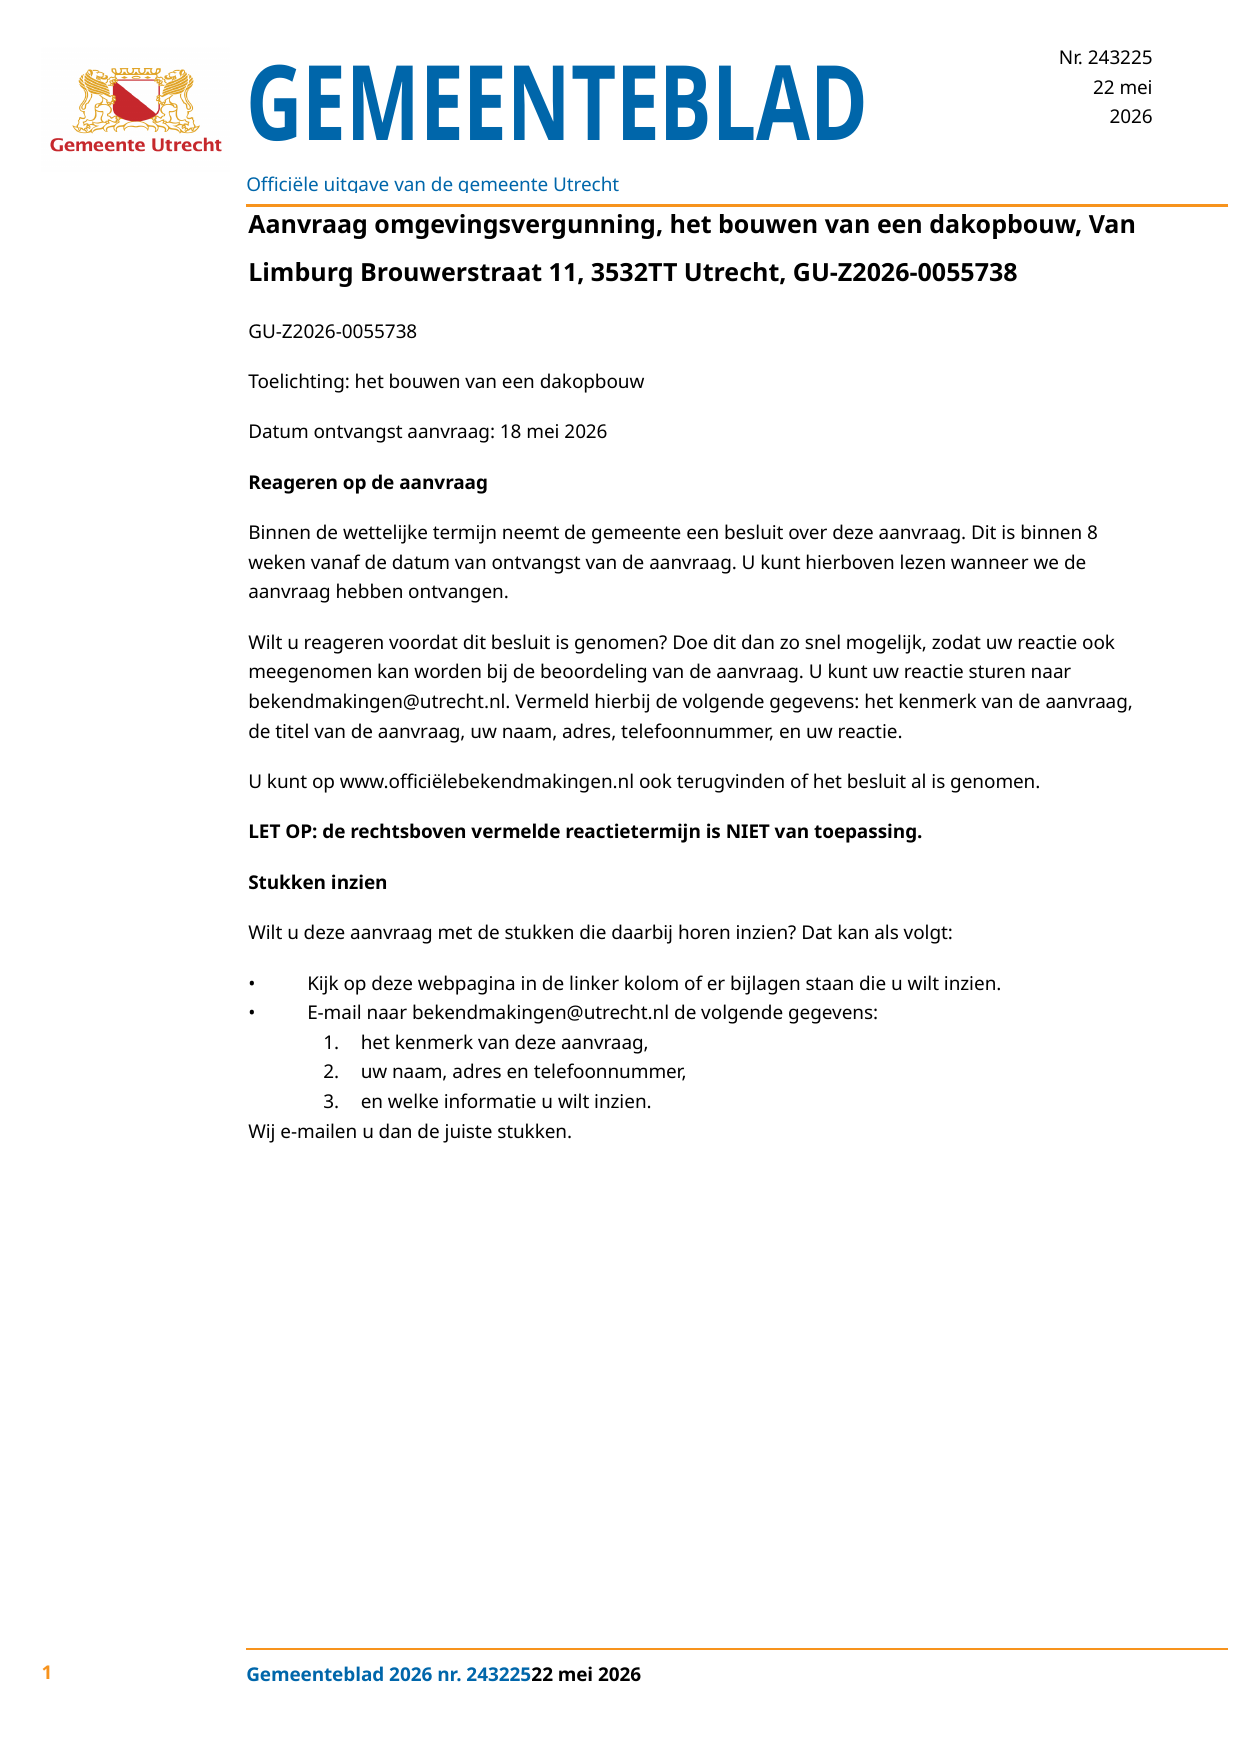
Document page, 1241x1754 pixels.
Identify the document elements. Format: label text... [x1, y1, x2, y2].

text U kunt op www.officiëlebekendmakingen.nl ook terugvinden of het besluit al is genomen. [248, 768, 1152, 794]
list Kijk op deze webpagina in de linker kolom of er bijlagen staan die u wilt inzien. [248, 970, 1152, 996]
text Datum ontvangst aanvraag: 18 mei 2026 [248, 419, 1152, 444]
text Binnen de wettelijke termijn neemt de gemeente een besluit over deze aanvraag. Dit is binnen 8 weken vanaf de datum van ontvangst van de aanvraag. U kunt hierboven lezen wanneer we de aanvraag hebben ontvangen. [248, 519, 1152, 604]
list en welke informatie u wilt inzien. [323, 1088, 1152, 1114]
text Wij e-mailen u dan de juiste stukken. [248, 1118, 1152, 1144]
list het kenmerk van deze aanvraag, [323, 1029, 1152, 1055]
text Toelichting: het bouwen van een dakopbouw [248, 368, 1152, 394]
text Aanvraag omgevingsvergunning, het bouwen van een dakopbouw, Van Limburg Brouwerstraat 11, 3532TT Utrecht, GU-Z2026-0055738 [248, 207, 1152, 288]
picture [41, 47, 231, 172]
list E-mail naar bekendmakingen@utrecht.nl de volgende gegevens: [248, 999, 1152, 1025]
text Reageren op de aanvraag [248, 469, 1152, 495]
text LET OP: de rechtsboven vermelde reactietermijn is NIET van toepassing. [248, 819, 1152, 844]
text Stukken inzien [248, 869, 1152, 895]
text Wilt u deze aanvraag met de stukken die daarbij horen inzien? Dat kan als volgt: [248, 919, 1152, 945]
text GU-Z2026-0055738 [248, 318, 1152, 344]
text Wilt u reageren voordat dit besluit is genomen? Doe dit dan zo snel mogelijk, zodat uw reactie ook meegenomen kan worden bij de beoordeling van de aanvraag. U kunt uw reactie sturen naar bekendmakingen@utrecht.nl. Vermeld hierbij de volgende gegevens: het kenmerk van de aanvraag, de titel van de aanvraag, uw naam, adres, telefoonnummer, en uw reactie. [248, 629, 1152, 744]
list uw naam, adres en telefoonnummer, [323, 1059, 1152, 1084]
